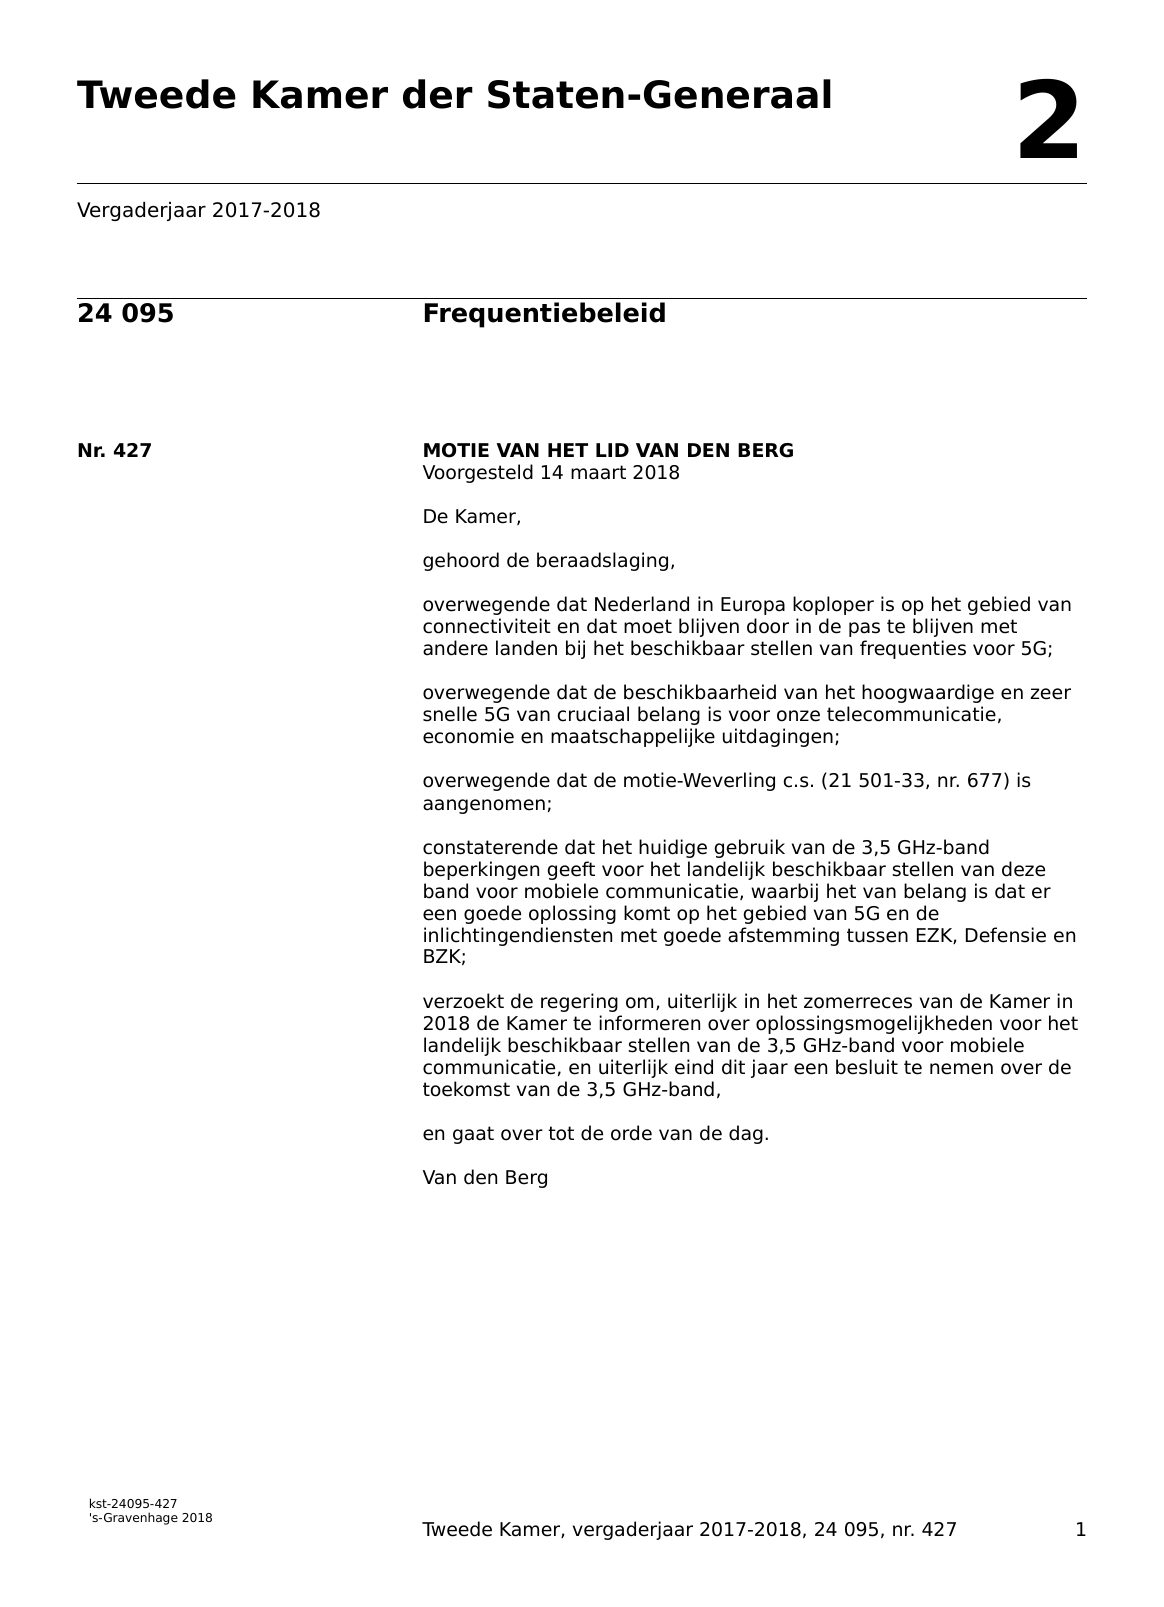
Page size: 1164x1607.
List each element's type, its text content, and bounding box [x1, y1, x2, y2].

text De Kamer, [422, 506, 1087, 528]
text gehoord de beraadslaging, [422, 550, 1087, 572]
text en gaat over tot de orde van de dag. [422, 1123, 1087, 1145]
text constaterende dat het huidige gebruik van de 3,5 GHz-band beperkingen geeft voor het landelijk beschikbaar stellen van deze band voor mobiele communicatie, waarbij het van belang is dat er een goede oplossing komt op het gebied van 5G en de inlichtingendiensten met goede afstemming tussen EZK, Defensie en BZK; [422, 837, 1087, 968]
text overwegende dat de motie-Weverling c.s. (21 501-33, nr. 677) is aangenomen; [422, 770, 1087, 814]
text Van den Berg [422, 1167, 1087, 1189]
subtitle Nr. 427 MOTIE VAN HET LID VAN DEN BERG [77, 440, 1087, 462]
text 's-Gravenhage 2018 [88, 1511, 323, 1525]
table_header 2 [886, 59, 1087, 183]
table_cell Vergaderjaar 2017-2018 [77, 184, 1087, 298]
text Voorgesteld 14 maart 2018 [422, 462, 1087, 484]
text verzoekt de regering om, uiterlijk in het zomerreces van de Kamer in 2018 de Kamer te informeren over oplossingsmogelijkheden voor het landelijk beschikbaar stellen van de 3,5 GHz-band voor mobiele communicatie, en uiterlijk eind dit jaar een besluit te nemen over de toekomst van de 3,5 GHz-band, [422, 991, 1087, 1101]
text overwegende dat Nederland in Europa koploper is op het gebied van connectiviteit en dat moet blijven door in de pas te blijven met andere landen bij het beschikbaar stellen van frequenties voor 5G; [422, 594, 1087, 660]
subtitle 24 095 Frequentiebeleid [77, 299, 1087, 329]
text overwegende dat de beschikbaarheid van het hoogwaardige en zeer snelle 5G van cruciaal belang is voor onze telecommunicatie, economie en maatschappelijke uitdagingen; [422, 682, 1087, 748]
text kst-24095-427 [88, 1497, 323, 1511]
table_header Tweede Kamer der Staten-Generaal [77, 59, 886, 183]
